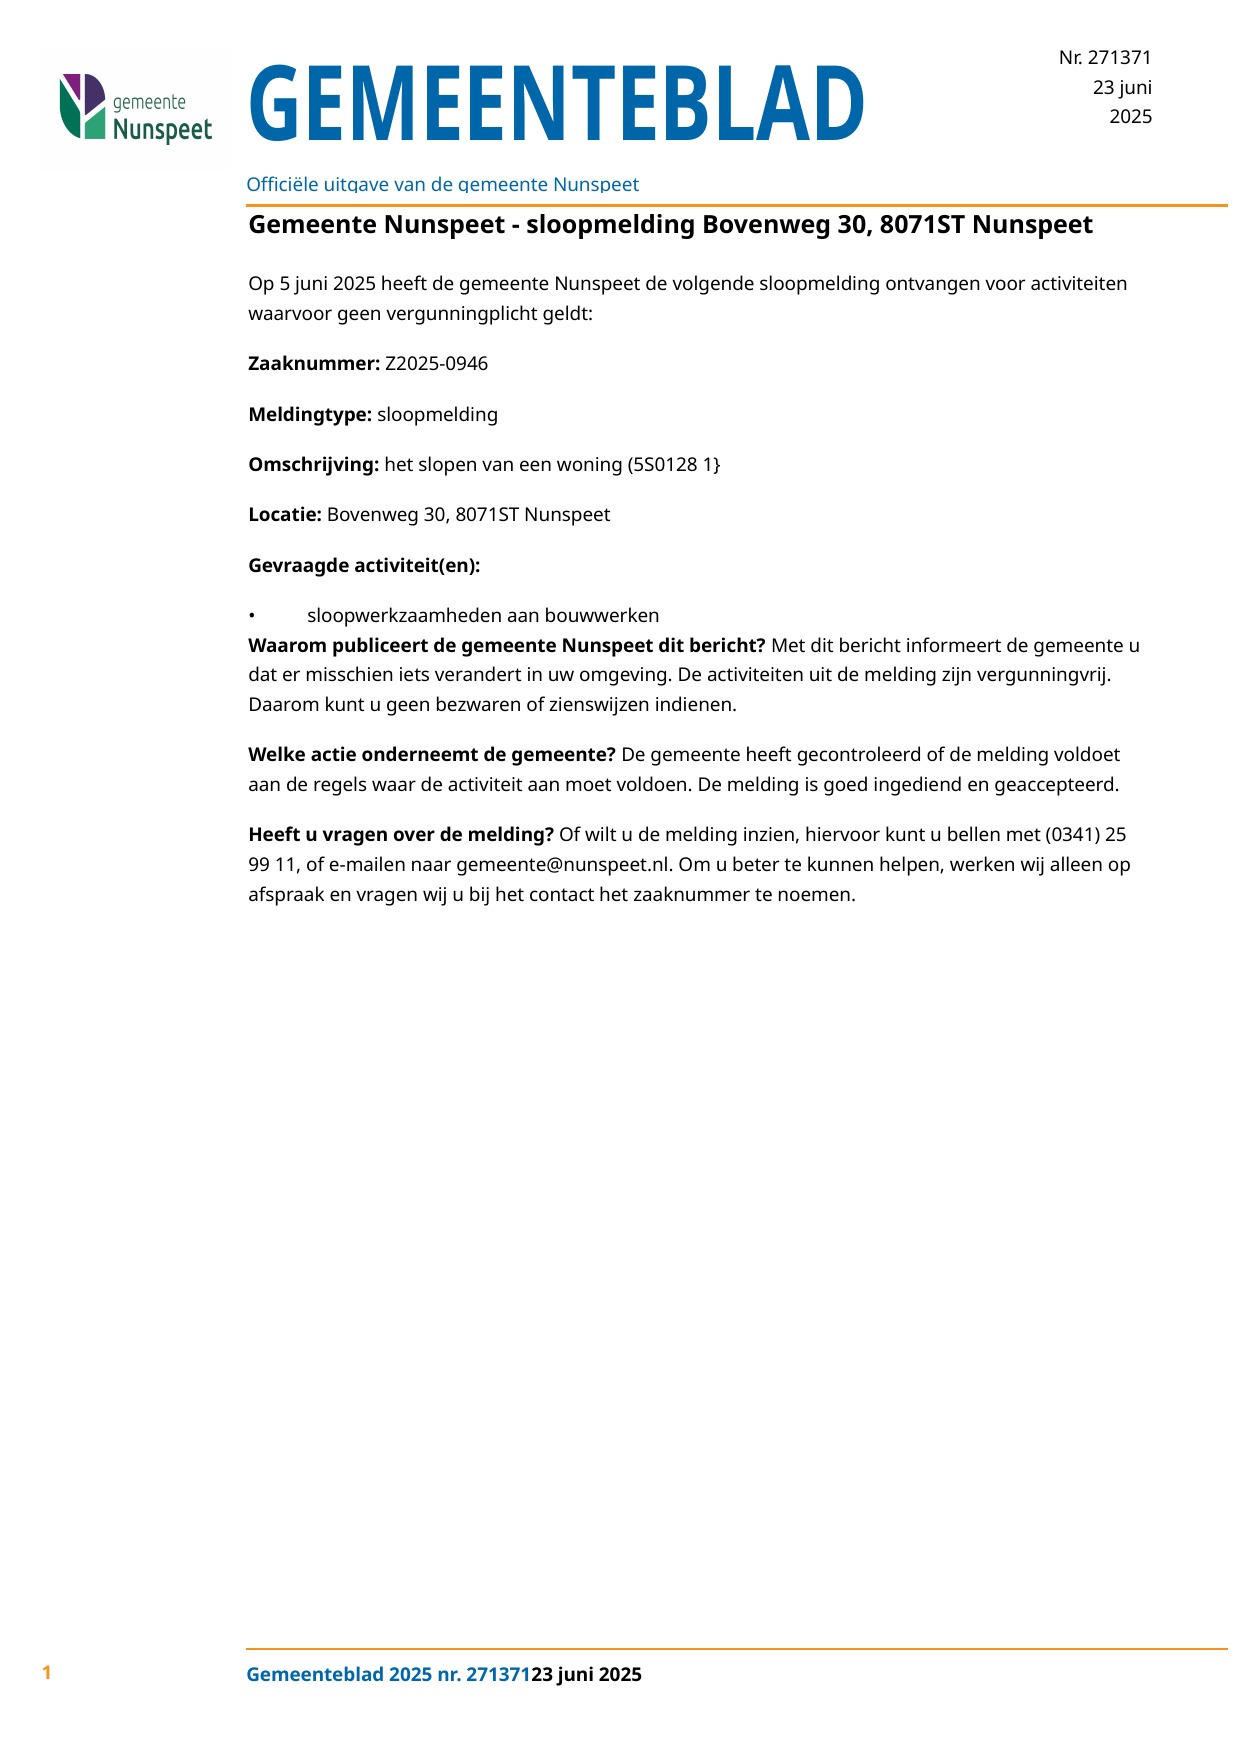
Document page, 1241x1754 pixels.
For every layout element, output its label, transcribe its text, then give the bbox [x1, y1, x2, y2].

text Locatie: Bovenweg 30, 8071ST Nunspeet [248, 502, 1152, 527]
text Meldingtype: sloopmelding [248, 401, 1152, 426]
picture [41, 47, 231, 172]
text Heeft u vragen over de melding? Of wilt u de melding inzien, hiervoor kunt u bellen met (0341) 25 99 11, of e-mailen naar gemeente@nunspeet.nl. Om u beter te kunnen helpen, werken wij alleen op afspraak en vragen wij u bij het contact het zaaknummer te noemen. [248, 822, 1152, 906]
text Gemeente Nunspeet - sloopmelding Bovenweg 30, 8071ST Nunspeet [248, 207, 1152, 241]
text Omschrijving: het slopen van een woning (5S0128 1} [248, 451, 1152, 477]
text Gevraagde activiteit(en): [248, 552, 1152, 578]
text Welke actie onderneemt de gemeente? De gemeente heeft gecontroleerd of de melding voldoet aan de regels waar de activiteit aan moet voldoen. De melding is goed ingediend en geaccepteerd. [248, 742, 1152, 797]
text Waarom publiceert de gemeente Nunspeet dit bericht? Met dit bericht informeert de gemeente u dat er misschien iets verandert in uw omgeving. De activiteiten uit de melding zijn vergunningvrij. Daarom kunt u geen bezwaren of zienswijzen indienen. [248, 632, 1152, 717]
text Zaaknummer: Z2025-0946 [248, 350, 1152, 376]
list sloopwerkzaamheden aan bouwwerken [248, 602, 1152, 628]
text Op 5 juni 2025 heeft de gemeente Nunspeet de volgende sloopmelding ontvangen voor activiteiten waarvoor geen vergunningplicht geldt: [248, 270, 1152, 326]
